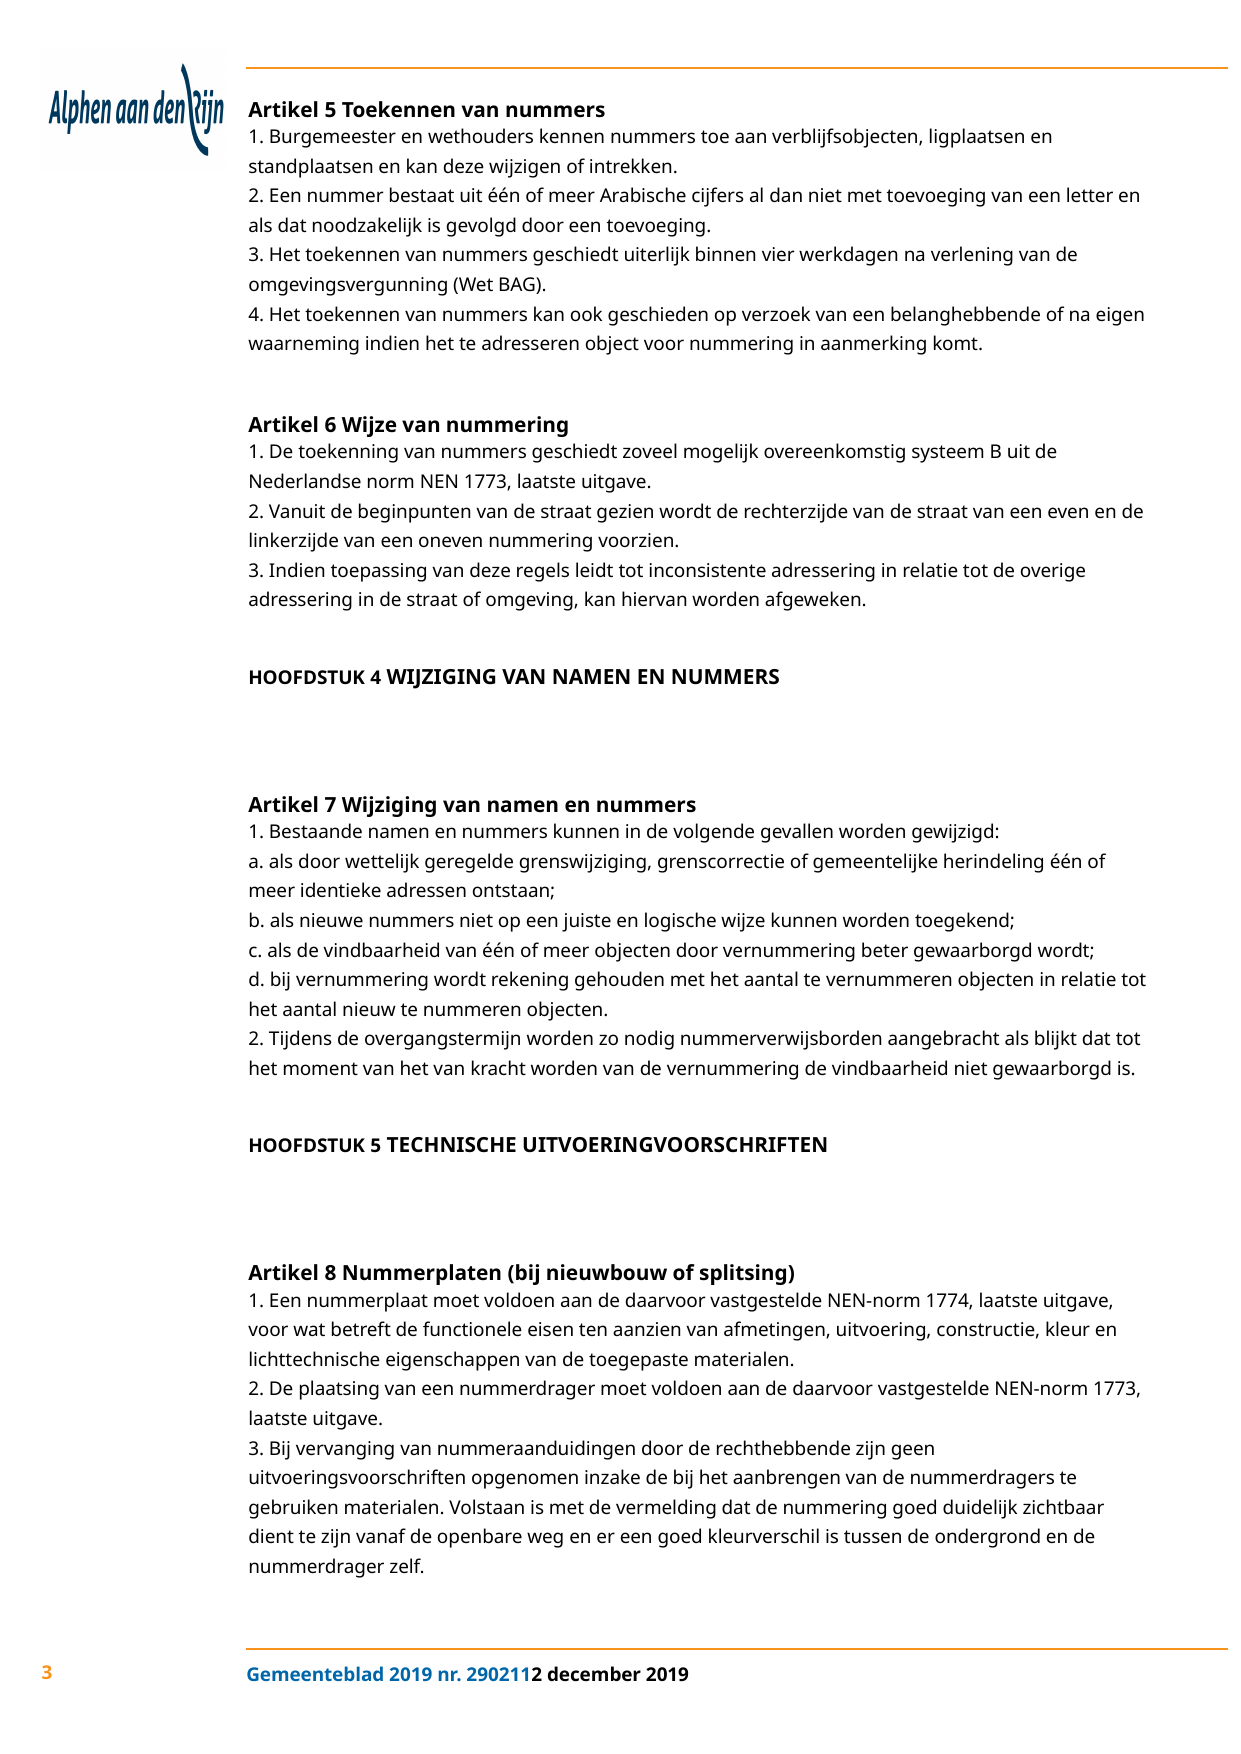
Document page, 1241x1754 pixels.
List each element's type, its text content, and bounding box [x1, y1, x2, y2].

text 2. Een nummer bestaat uit één of meer Arabische cijfers al dan niet met toevoeging van een letter en als dat noodzakelijk is gevolgd door een toevoeging. [248, 182, 1152, 238]
text 2. De plaatsing van een nummerdrager moet voldoen aan de daarvoor vastgestelde NEN-norm 1773, laatste uitgave. [248, 1376, 1152, 1431]
text 3. Het toekennen van nummers geschiedt uiterlijk binnen vier werkdagen na verlening van de omgevingsvergunning (Wet BAG). [248, 242, 1152, 297]
text 3. Indien toepassing van deze regels leidt tot inconsistente adressering in relatie tot de overige adressering in de straat of omgeving, kan hiervan worden afgeweken. [248, 557, 1152, 612]
text a. als door wettelijk geregelde grenswijziging, grenscorrectie of gemeentelijke herindeling één of meer identieke adressen ontstaan; [248, 848, 1152, 903]
text HOOFDSTUK 5 TECHNISCHE UITVOERINGVOORSCHRIFTEN [248, 1130, 1152, 1159]
text 2. Tijdens de overgangstermijn worden zo nodig nummerverwijsborden aangebracht als blijkt dat tot het moment van het van kracht worden van de vernummering de vindbaarheid niet gewaarborgd is. [248, 1026, 1152, 1081]
text Artikel 5 Toekennen van nummers [248, 95, 1152, 123]
text 1. Bestaande namen en nummers kunnen in de volgende gevallen worden gewijzigd: [248, 818, 1152, 844]
text Artikel 8 Nummerplaten (bij nieuwbouw of splitsing) [248, 1258, 1152, 1287]
text 1. De toekenning van nummers geschiedt zoveel mogelijk overeenkomstig systeem B uit de Nederlandse norm NEN 1773, laatste uitgave. [248, 439, 1152, 494]
text HOOFDSTUK 4 WIJZIGING VAN NAMEN EN NUMMERS [248, 662, 1152, 690]
picture [41, 47, 231, 172]
text Artikel 7 Wijziging van namen en nummers [248, 790, 1152, 818]
text 4. Het toekennen van nummers kan ook geschieden op verzoek van een belanghebbende of na eigen waarneming indien het te adresseren object voor nummering in aanmerking komt. [248, 301, 1152, 356]
text b. als nieuwe nummers niet op een juiste en logische wijze kunnen worden toegekend; [248, 907, 1152, 933]
text 1. Burgemeester en wethouders kennen nummers toe aan verblijfsobjecten, ligplaatsen en standplaatsen en kan deze wijzigen of intrekken. [248, 123, 1152, 178]
text Artikel 6 Wijze van nummering [248, 410, 1152, 439]
text 1. Een nummerplaat moet voldoen aan de daarvoor vastgestelde NEN-norm 1774, laatste uitgave, voor wat betreft de functionele eisen ten aanzien van afmetingen, uitvoering, constructie, kleur en lichttechnische eigenschappen van de toegepaste materialen. [248, 1287, 1152, 1372]
text 3. Bij vervanging van nummeraanduidingen door de rechthebbende zijn geen uitvoeringsvoorschriften opgenomen inzake de bij het aanbrengen van de nummerdragers te gebruiken materialen. Volstaan is met de vermelding dat de nummering goed duidelijk zichtbaar dient te zijn vanaf de openbare weg en er een goed kleurverschil is tussen de ondergrond en de nummerdrager zelf. [248, 1435, 1152, 1579]
text c. als de vindbaarheid van één of meer objecten door vernummering beter gewaarborgd wordt; [248, 937, 1152, 962]
text d. bij vernummering wordt rekening gehouden met het aantal te vernummeren objecten in relatie tot het aantal nieuw te nummeren objecten. [248, 966, 1152, 1022]
text 2. Vanuit de beginpunten van de straat gezien wordt de rechterzijde van de straat van een even en de linkerzijde van een oneven nummering voorzien. [248, 498, 1152, 553]
